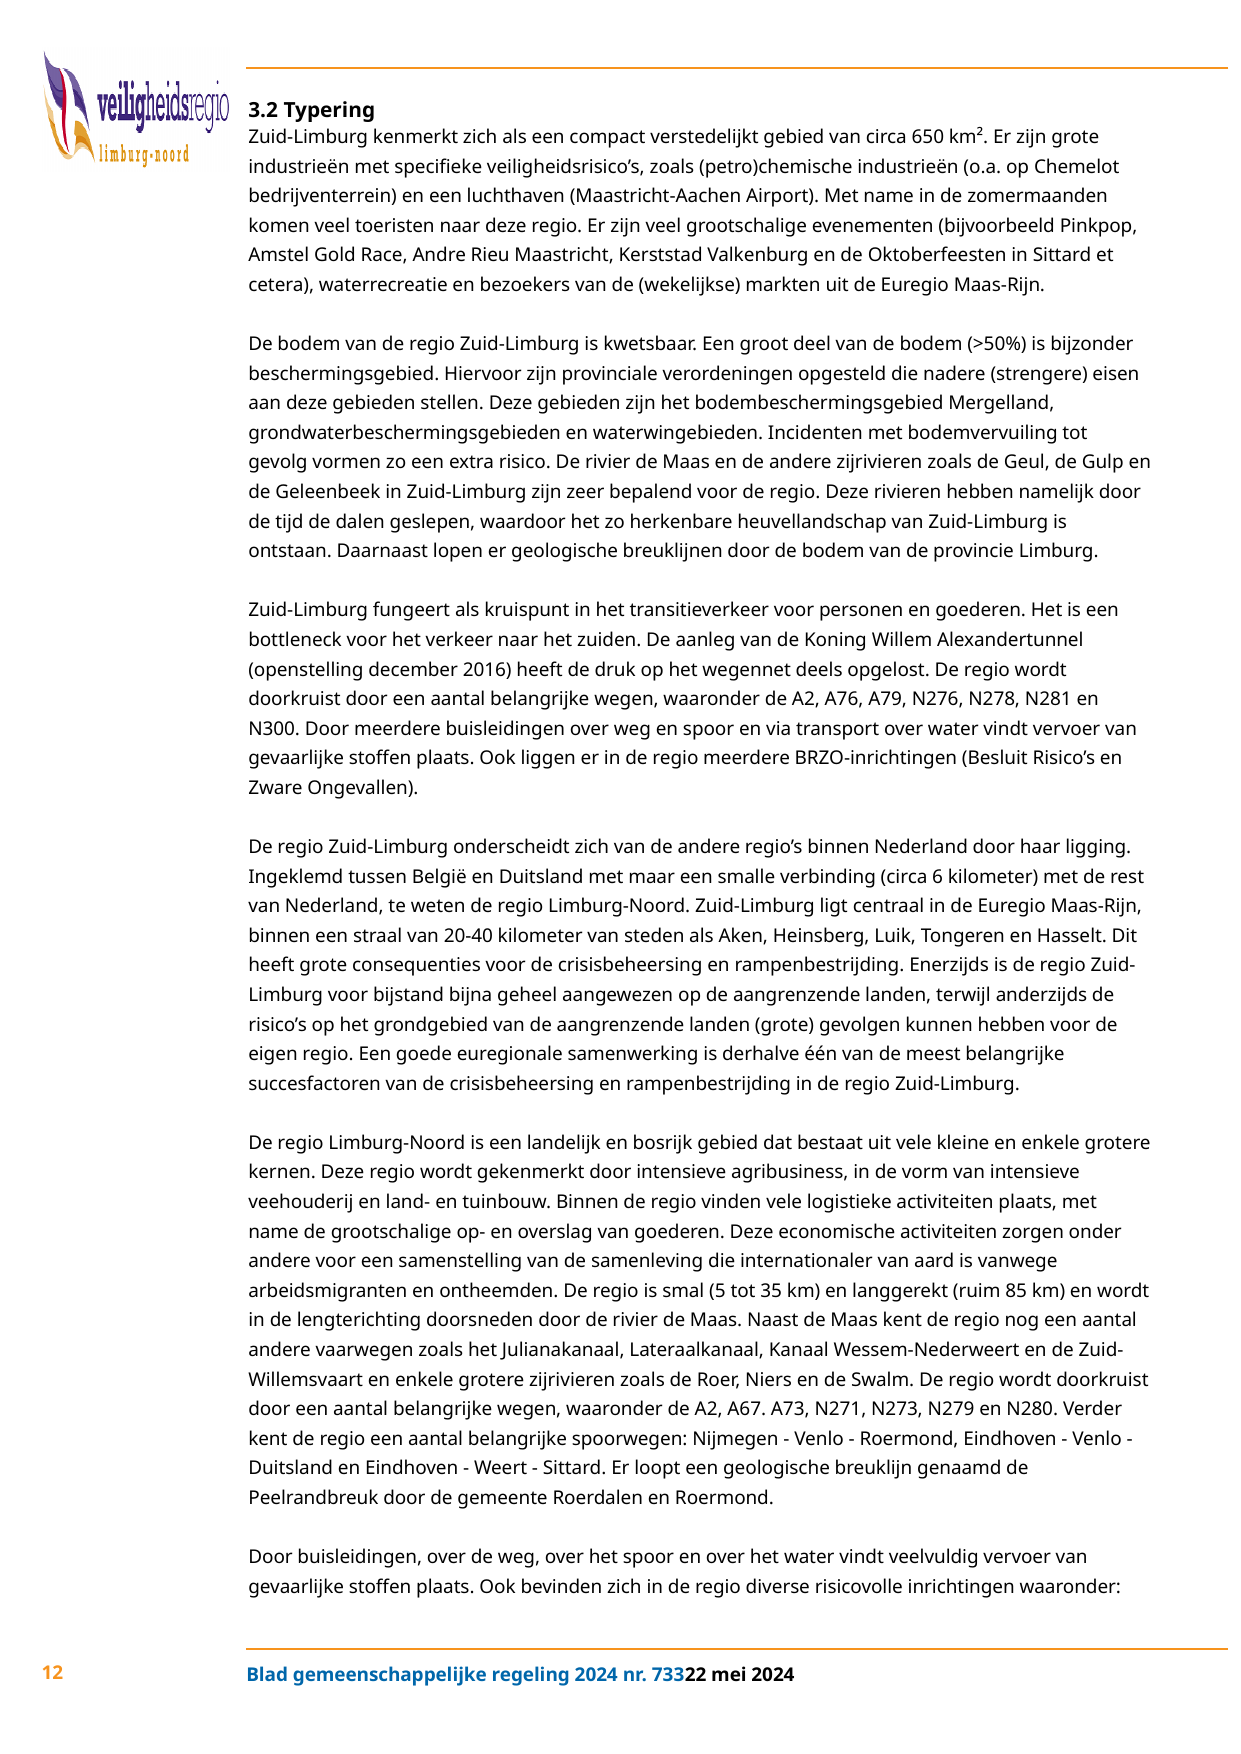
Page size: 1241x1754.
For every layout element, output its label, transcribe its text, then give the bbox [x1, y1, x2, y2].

text 3.2 Typering [248, 95, 1152, 123]
text Door buisleidingen, over de weg, over het spoor en over het water vindt veelvuldig vervoer van gevaarlijke stoffen plaats. Ook bevinden zich in de regio diverse risicovolle inrichtingen waaronder: [248, 1543, 1152, 1598]
picture [41, 47, 231, 172]
text De regio Limburg-Noord is een landelijk en bosrijk gebied dat bestaat uit vele kleine en enkele grotere kernen. Deze regio wordt gekenmerkt door intensieve agribusiness, in de vorm van intensieve veehouderij en land- en tuinbouw. Binnen de regio vinden vele logistieke activiteiten plaats, met name de grootschalige op- en overslag van goederen. Deze economische activiteiten zorgen onder andere voor een samenstelling van de samenleving die internationaler van aard is vanwege arbeidsmigranten en ontheemden. De regio is smal (5 tot 35 km) en langgerekt (ruim 85 km) en wordt in de lengterichting doorsneden door de rivier de Maas. Naast de Maas kent de regio nog een aantal andere vaarwegen zoals het Julianakanaal, Lateraalkanaal, Kanaal Wessem-Nederweert en de Zuid-Willemsvaart en enkele grotere zijrivieren zoals de Roer, Niers en de Swalm. De regio wordt doorkruist door een aantal belangrijke wegen, waaronder de A2, A67. A73, N271, N273, N279 en N280. Verder kent de regio een aantal belangrijke spoorwegen: Nijmegen - Venlo - Roermond, Eindhoven - Venlo - Duitsland en Eindhoven - Weert - Sittard. Er loopt een geologische breuklijn genaamd de Peelrandbreuk door de gemeente Roerdalen en Roermond. [248, 1129, 1152, 1510]
text De bodem van de regio Zuid-Limburg is kwetsbaar. Een groot deel van de bodem (>50%) is bijzonder beschermingsgebied. Hiervoor zijn provinciale verordeningen opgesteld die nadere (strengere) eisen aan deze gebieden stellen. Deze gebieden zijn het bodembeschermingsgebied Mergelland, grondwaterbeschermingsgebieden en waterwingebieden. Incidenten met bodemvervuiling tot gevolg vormen zo een extra risico. De rivier de Maas en de andere zijrivieren zoals de Geul, de Gulp en de Geleenbeek in Zuid-Limburg zijn zeer bepalend voor de regio. Deze rivieren hebben namelijk door de tijd de dalen geslepen, waardoor het zo herkenbare heuvellandschap van Zuid-Limburg is ontstaan. Daarnaast lopen er geologische breuklijnen door de bodem van de provincie Limburg. [248, 330, 1152, 563]
text De regio Zuid-Limburg onderscheidt zich van de andere regio’s binnen Nederland door haar ligging. Ingeklemd tussen België en Duitsland met maar een smalle verbinding (circa 6 kilometer) met de rest van Nederland, te weten de regio Limburg-Noord. Zuid-Limburg ligt centraal in de Euregio Maas-Rijn, binnen een straal van 20-40 kilometer van steden als Aken, Heinsberg, Luik, Tongeren en Hasselt. Dit heeft grote consequenties voor de crisisbeheersing en rampenbestrijding. Enerzijds is de regio Zuid-Limburg voor bijstand bijna geheel aangewezen op de aangrenzende landen, terwijl anderzijds de risico’s op het grondgebied van de aangrenzende landen (grote) gevolgen kunnen hebben voor de eigen regio. Een goede euregionale samenwerking is derhalve één van de meest belangrijke succesfactoren van de crisisbeheersing en rampenbestrijding in de regio Zuid-Limburg. [248, 833, 1152, 1096]
text Zuid-Limburg fungeert als kruispunt in het transitieverkeer voor personen en goederen. Het is een bottleneck voor het verkeer naar het zuiden. De aanleg van de Koning Willem Alexandertunnel (openstelling december 2016) heeft de druk op het wegennet deels opgelost. De regio wordt doorkruist door een aantal belangrijke wegen, waaronder de A2, A76, A79, N276, N278, N281 en N300. Door meerdere buisleidingen over weg en spoor en via transport over water vindt vervoer van gevaarlijke stoffen plaats. Ook liggen er in de regio meerdere BRZO-inrichtingen (Besluit Risico’s en Zware Ongevallen). [248, 597, 1152, 800]
text Zuid-Limburg kenmerkt zich als een compact verstedelijkt gebied van circa 650 km². Er zijn grote industrieën met specifieke veiligheidsrisico’s, zoals (petro)chemische industrieën (o.a. op Chemelot bedrijventerrein) en een luchthaven (Maastricht-Aachen Airport). Met name in de zomermaanden komen veel toeristen naar deze regio. Er zijn veel grootschalige evenementen (bijvoorbeeld Pinkpop, Amstel Gold Race, Andre Rieu Maastricht, Kerststad Valkenburg en de Oktoberfeesten in Sittard et cetera), waterrecreatie en bezoekers van de (wekelijkse) markten uit de Euregio Maas-Rijn. [248, 123, 1152, 297]
